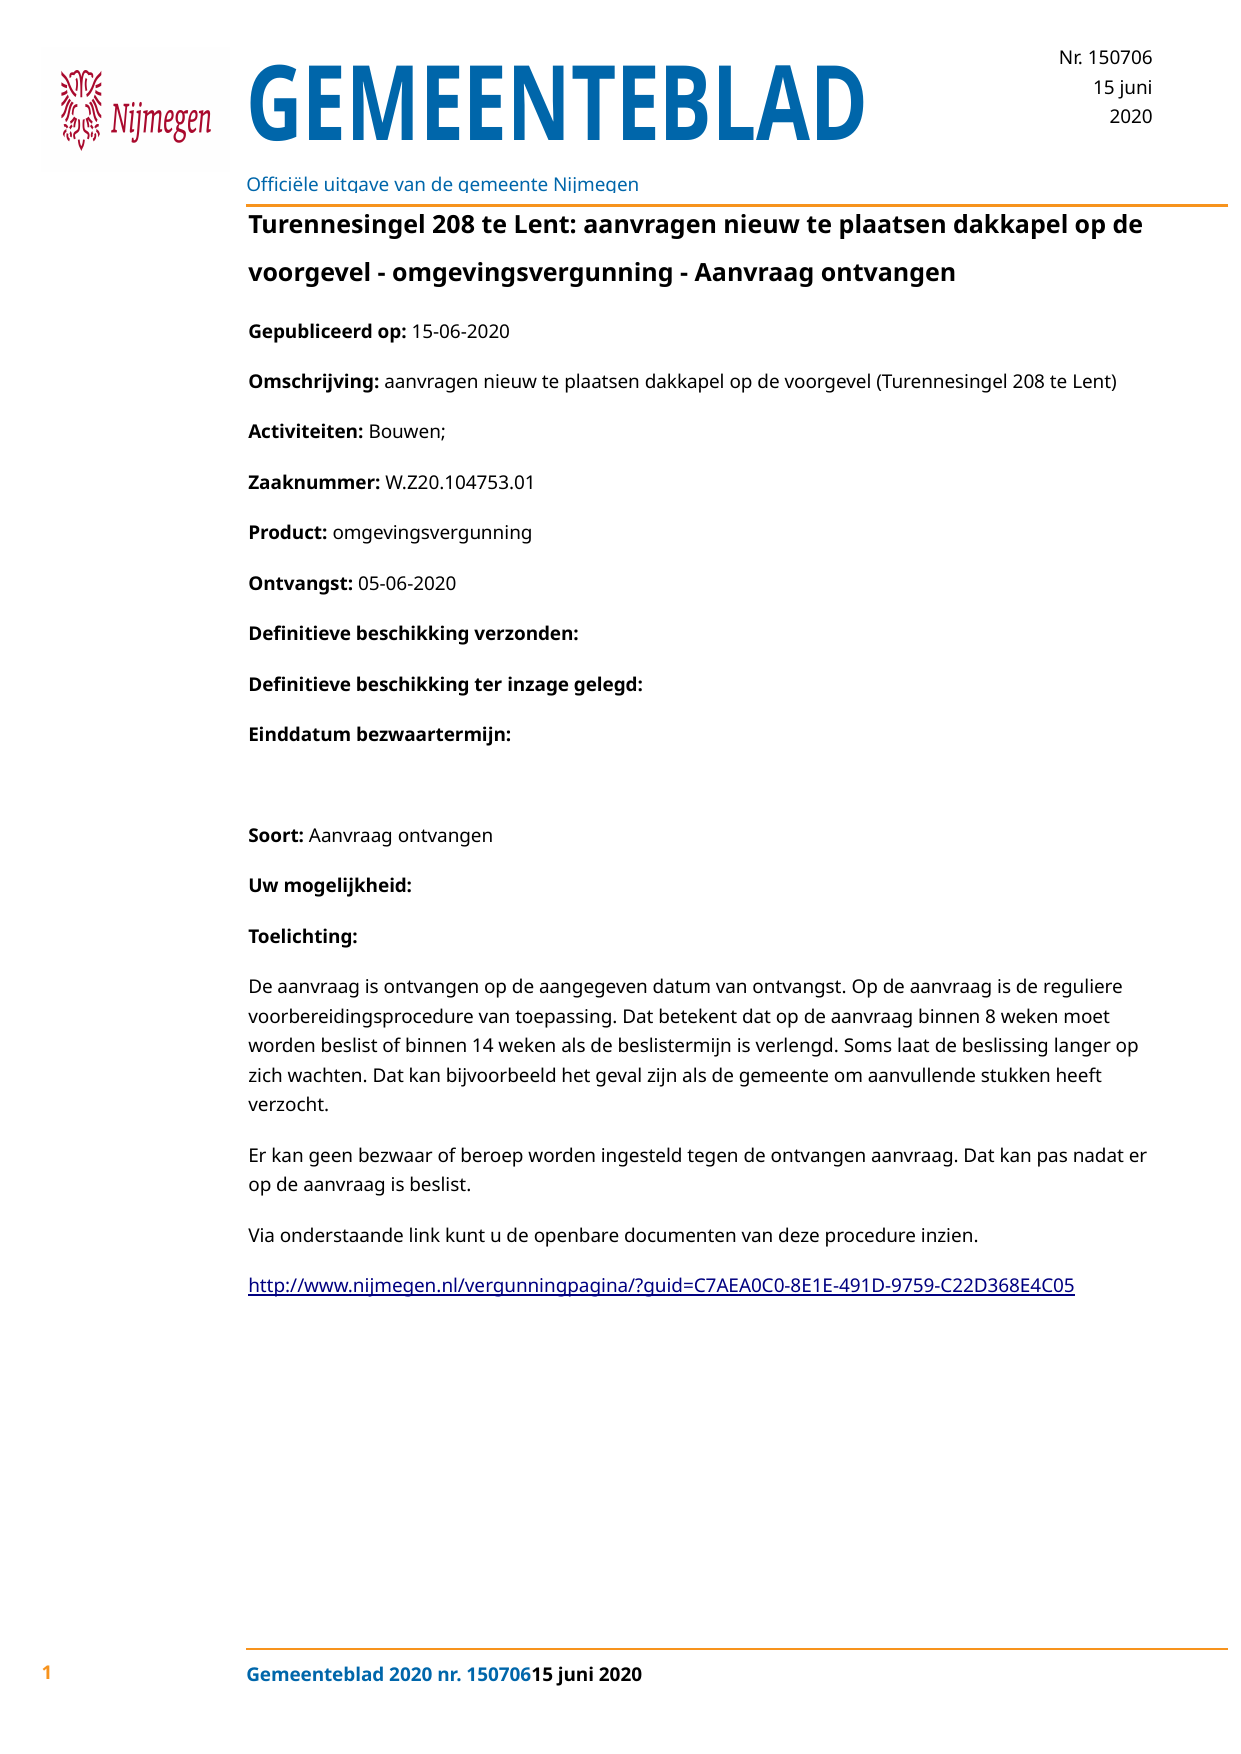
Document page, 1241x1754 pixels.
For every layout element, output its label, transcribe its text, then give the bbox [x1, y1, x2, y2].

text Definitieve beschikking ter inzage gelegd: [248, 671, 1152, 697]
text Er kan geen bezwaar of beroep worden ingesteld tegen de ontvangen aanvraag. Dat kan pas nadat er op de aanvraag is beslist. [248, 1142, 1152, 1197]
text Via onderstaande link kunt u de openbare documenten van deze procedure inzien. [248, 1222, 1152, 1248]
text Ontvangst: 05-06-2020 [248, 570, 1152, 596]
text Product: omgevingsvergunning [248, 519, 1152, 545]
text Toelichting: [248, 923, 1152, 949]
text Omschrijving: aanvragen nieuw te plaatsen dakkapel op de voorgevel (Turennesingel 208 te Lent) [248, 368, 1152, 394]
text Gepubliceerd op: 15-06-2020 [248, 318, 1152, 344]
text Definitieve beschikking verzonden: [248, 620, 1152, 646]
text Turennesingel 208 te Lent: aanvragen nieuw te plaatsen dakkapel op de voorgevel - omgevingsvergunning - Aanvraag ontvangen [248, 207, 1152, 288]
text Zaaknummer: W.Z20.104753.01 [248, 469, 1152, 495]
text Activiteiten: Bouwen; [248, 419, 1152, 444]
text Einddatum bezwaartermijn: [248, 721, 1152, 747]
text Soort: Aanvraag ontvangen [248, 822, 1152, 848]
text De aanvraag is ontvangen op de aangegeven datum van ontvangst. Op de aanvraag is de reguliere voorbereidingsprocedure van toepassing. Dat betekent dat op de aanvraag binnen 8 weken moet worden beslist of binnen 14 weken als de beslistermijn is verlengd. Soms laat de beslissing langer op zich wachten. Dat kan bijvoorbeeld het geval zijn als de gemeente om aanvullende stukken heeft verzocht. [248, 973, 1152, 1117]
picture [41, 47, 231, 172]
text http://www.nijmegen.nl/vergunningpagina/?guid=C7AEA0C0-8E1E-491D-9759-C22D368E4C05 [248, 1272, 1152, 1298]
text Uw mogelijkheid: [248, 872, 1152, 898]
